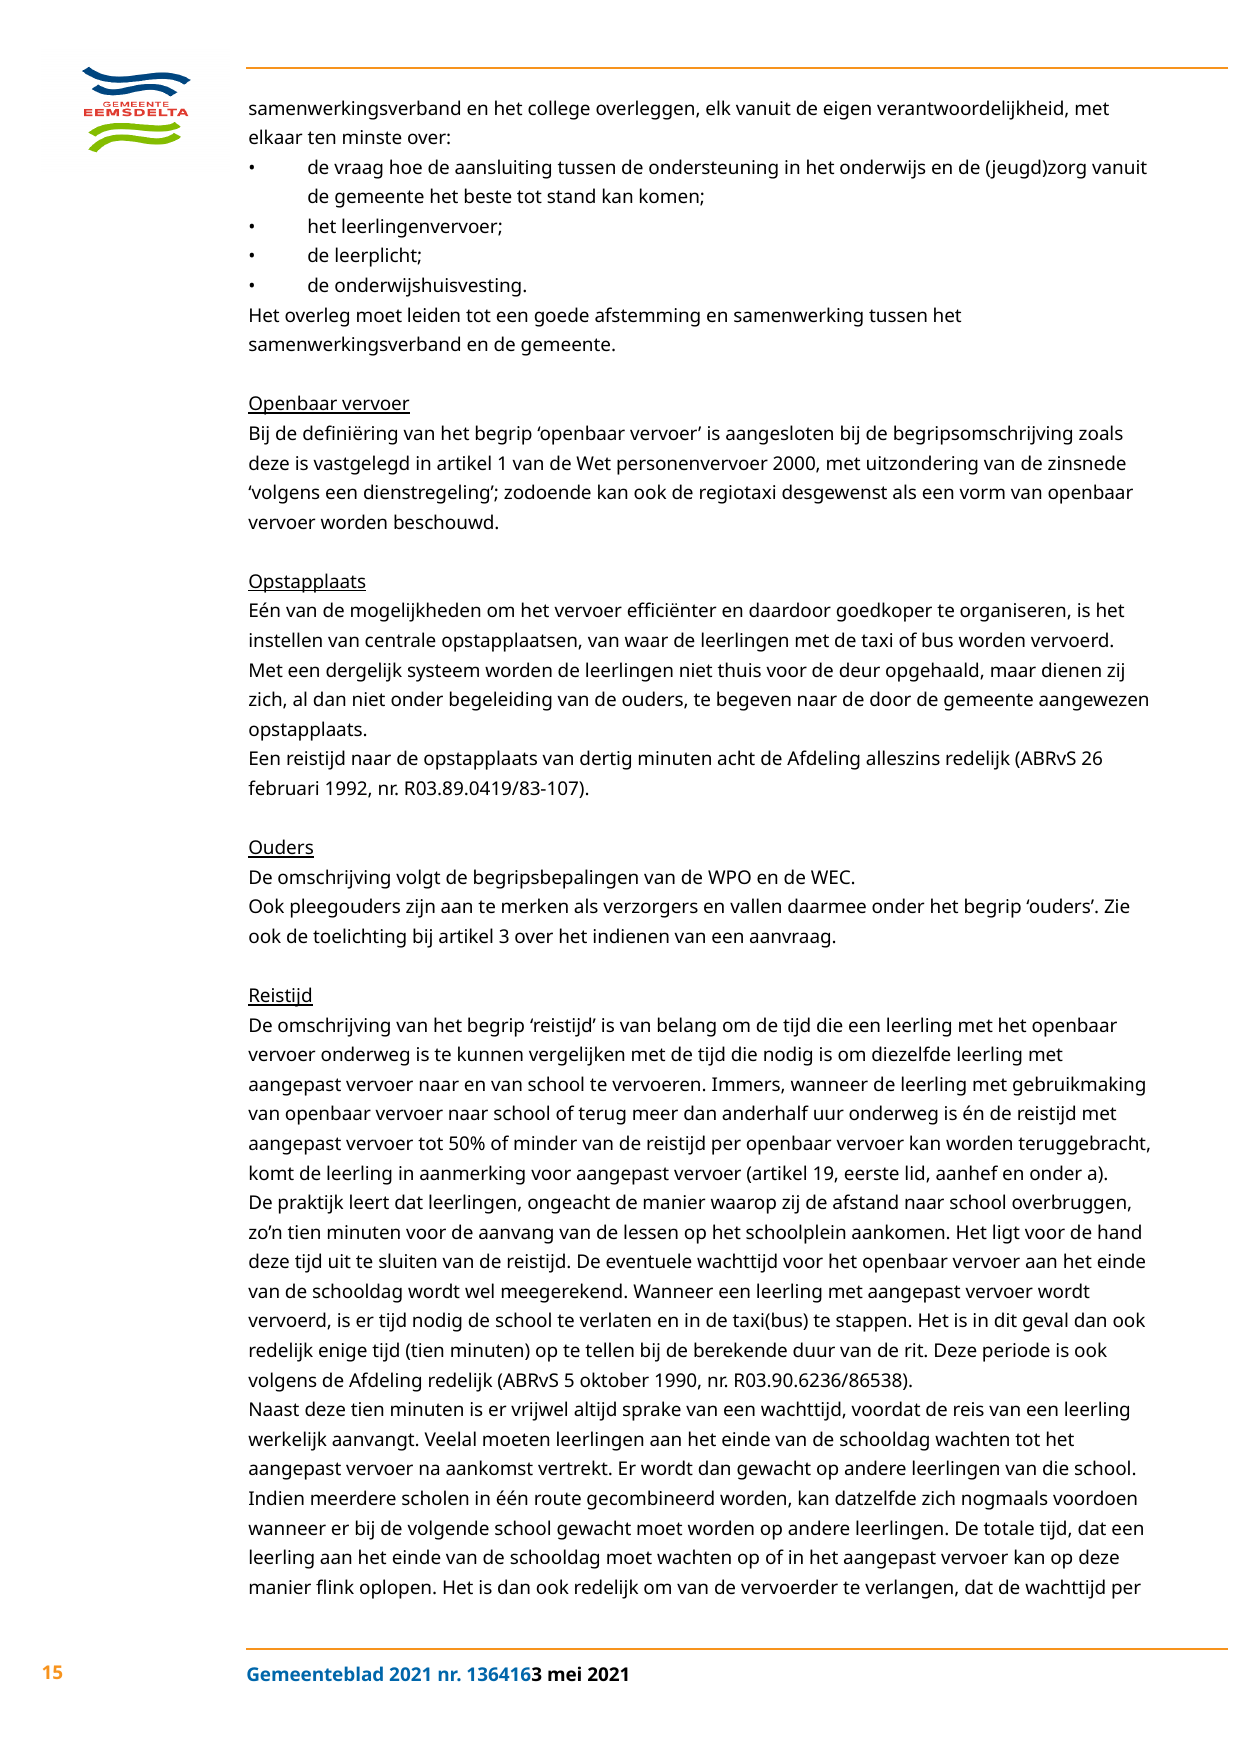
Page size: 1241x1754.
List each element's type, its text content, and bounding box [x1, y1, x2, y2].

list het leerlingenvervoer; [248, 213, 1152, 239]
picture [41, 47, 231, 172]
list de onderwijshuisvesting. [248, 272, 1152, 298]
list de leerplicht; [248, 243, 1152, 268]
text Ouders [248, 834, 1152, 860]
text Bij de definiëring van het begrip ‘openbaar vervoer’ is aangesloten bij de begripsomschrijving zoals deze is vastgelegd in artikel 1 van de Wet personenvervoer 2000, met uitzondering van de zinsnede ‘volgens een dienstregeling’; zodoende kan ook de regiotaxi desgewenst als een vorm van openbaar vervoer worden beschouwd. [248, 420, 1152, 535]
text Ook pleegouders zijn aan te merken als verzorgers en vallen daarmee onder het begrip ‘ouders’. Zie ook de toelichting bij artikel 3 over het indienen van een aanvraag. [248, 893, 1152, 949]
text Reistijd [248, 982, 1152, 1008]
text Eén van de mogelijkheden om het vervoer efficiënter en daardoor goedkoper te organiseren, is het instellen van centrale opstapplaatsen, van waar de leerlingen met de taxi of bus worden vervoerd. Met een dergelijk systeem worden de leerlingen niet thuis voor de deur opgehaald, maar dienen zij zich, al dan niet onder begeleiding van de ouders, te begeven naar de door de gemeente aangewezen opstapplaats. [248, 598, 1152, 742]
text De omschrijving van het begrip ‘reistijd’ is van belang om de tijd die een leerling met het openbaar vervoer onderweg is te kunnen vergelijken met de tijd die nodig is om diezelfde leerling met aangepast vervoer naar en van school te vervoeren. Immers, wanneer de leerling met gebruikmaking van openbaar vervoer naar school of terug meer dan anderhalf uur onderweg is én de reistijd met aangepast vervoer tot 50% of minder van de reistijd per openbaar vervoer kan worden teruggebracht, komt de leerling in aanmerking voor aangepast vervoer (artikel 19, eerste lid, aanhef en onder a). [248, 1012, 1152, 1186]
text Opstapplaats [248, 568, 1152, 594]
text Een reistijd naar de opstapplaats van dertig minuten acht de Afdeling alleszins redelijk (ABRvS 26 februari 1992, nr. R03.89.0419/83-107). [248, 746, 1152, 801]
text Openbaar vervoer [248, 391, 1152, 416]
text Het overleg moet leiden tot een goede afstemming en samenwerking tussen het samenwerkingsverband en de gemeente. [248, 302, 1152, 357]
text De omschrijving volgt de begripsbepalingen van de WPO en de WEC. [248, 864, 1152, 890]
text Naast deze tien minuten is er vrijwel altijd sprake van een wachttijd, voordat de reis van een leerling werkelijk aanvangt. Veelal moeten leerlingen aan het einde van de schooldag wachten tot het aangepast vervoer na aankomst vertrekt. Er wordt dan gewacht op andere leerlingen van die school. Indien meerdere scholen in één route gecombineerd worden, kan datzelfde zich nogmaals voordoen wanneer er bij de volgende school gewacht moet worden op andere leerlingen. De totale tijd, dat een leerling aan het einde van de schooldag moet wachten op of in het aangepast vervoer kan op deze manier flink oplopen. Het is dan ook redelijk om van de vervoerder te verlangen, dat de wachttijd per [248, 1396, 1152, 1600]
text samenwerkingsverband en het college overleggen, elk vanuit de eigen verantwoordelijkheid, met elkaar ten minste over: [248, 95, 1152, 150]
list de vraag hoe de aansluiting tussen de ondersteuning in het onderwijs en de (jeugd)zorg vanuit de gemeente het beste tot stand kan komen; [248, 154, 1152, 209]
text De praktijk leert dat leerlingen, ongeacht de manier waarop zij de afstand naar school overbruggen, zo’n tien minuten voor de aanvang van de lessen op het schoolplein aankomen. Het ligt voor de hand deze tijd uit te sluiten van de reistijd. De eventuele wachttijd voor het openbaar vervoer aan het einde van de schooldag wordt wel meegerekend. Wanneer een leerling met aangepast vervoer wordt vervoerd, is er tijd nodig de school te verlaten en in de taxi(bus) te stappen. Het is in dit geval dan ook redelijk enige tijd (tien minuten) op te tellen bij de berekende duur van de rit. Deze periode is ook volgens de Afdeling redelijk (ABRvS 5 oktober 1990, nr. R03.90.6236/86538). [248, 1189, 1152, 1393]
